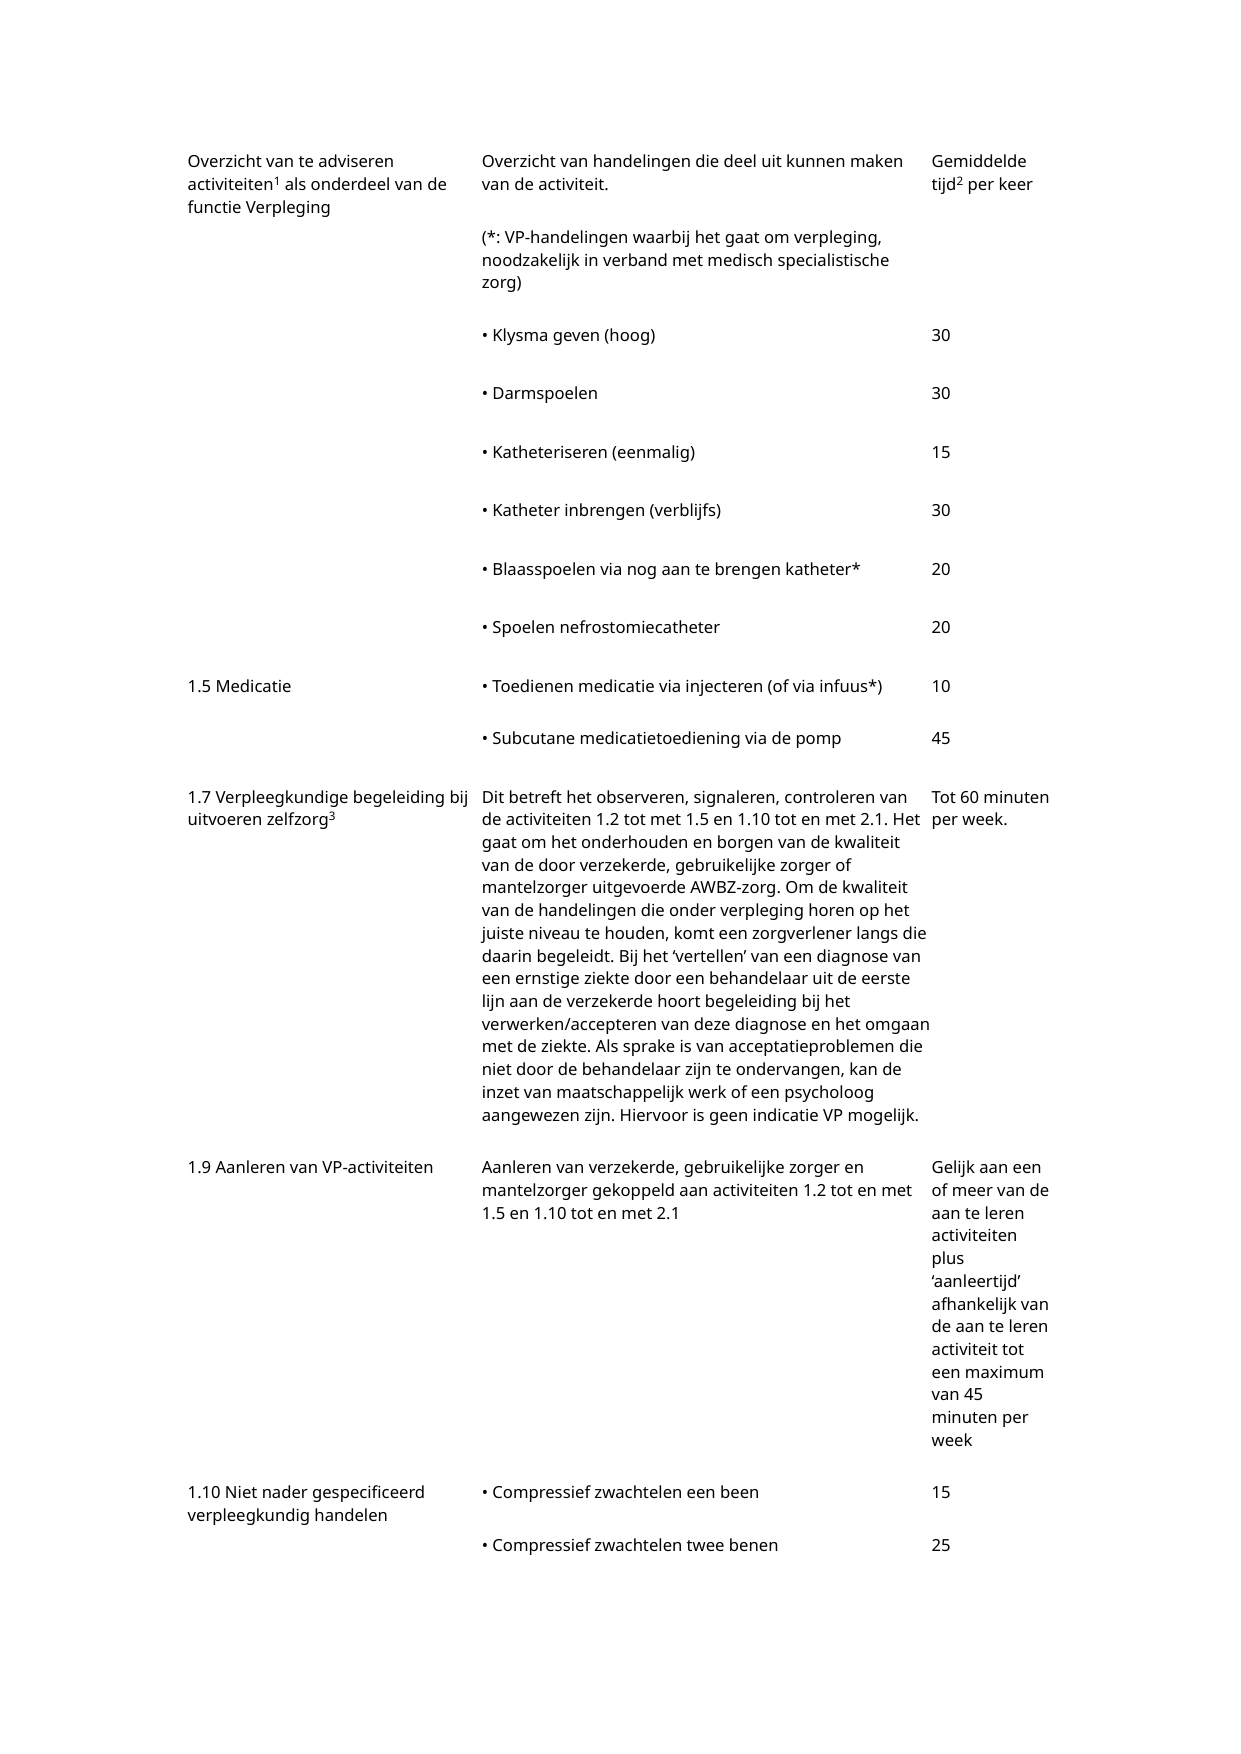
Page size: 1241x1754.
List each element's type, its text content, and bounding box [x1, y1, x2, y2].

table_cell 45 [931, 727, 1053, 785]
table_cell [188, 499, 482, 557]
table_cell 1.5 Medicatie [188, 674, 482, 727]
table_cell [188, 382, 482, 440]
table_cell 30 [931, 324, 1053, 382]
table_cell • Katheter inbrengen (verblijfs) [482, 499, 931, 557]
table_cell • Compressief zwachtelen twee benen [482, 1534, 931, 1587]
table_cell [188, 727, 482, 785]
table_cell 30 [931, 499, 1053, 557]
table_cell 15 [931, 440, 1053, 499]
table_header Overzicht van te adviseren activiteiten1 als onderdeel van de functie Verpleging [188, 150, 482, 323]
table_cell • Compressief zwachtelen een been [482, 1481, 931, 1534]
table_cell • Klysma geven (hoog) [482, 324, 931, 382]
table_cell 25 [931, 1534, 1053, 1587]
table_cell [188, 324, 482, 382]
table_cell 20 [931, 557, 1053, 616]
table_cell Dit betreft het observeren, signaleren, controleren van de activiteiten 1.2 tot met 1.5 en 1.10 tot en met 2.1. Het gaat om het onderhouden en borgen van de kwaliteit van de door verzekerde, gebruikelijke zorger of mantelzorger uitgevoerde AWBZ-zorg. Om de kwaliteit van de handelingen die onder verpleging horen op het juiste niveau te houden, komt een zorgverlener langs die daarin begeleidt. Bij het ‘vertellen’ van een diagnose van een ernstige ziekte door een behandelaar uit de eerste lijn aan de verzekerde hoort begeleiding bij het verwerken/accepteren van deze diagnose en het omgaan met de ziekte. Als sprake is van acceptatieproblemen die niet door de behandelaar zijn te ondervangen, kan de inzet van maatschappelijk werk of een psycholoog aangewezen zijn. Hiervoor is geen indicatie VP mogelijk. [482, 785, 931, 1156]
table_cell Tot 60 minuten per week. [931, 785, 1053, 1156]
table_cell • Darmspoelen [482, 382, 931, 440]
table_header Overzicht van handelingen die deel uit kunnen maken van de activiteit. (*: VP-handelingen waarbij het gaat om verpleging, noodzakelijk in verband met medisch specialistische zorg) [482, 150, 931, 323]
table_cell Gelijk aan een of meer van de aan te leren activiteiten plus ‘aanleertijd’ afhankelijk van de aan te leren activiteit tot een maximum van 45 minuten per week [931, 1156, 1053, 1481]
table_cell • Subcutane medicatietoediening via de pomp [482, 727, 931, 785]
table_cell Aanleren van verzekerde, gebruikelijke zorger en mantelzorger gekoppeld aan activiteiten 1.2 tot en met 1.5 en 1.10 tot en met 2.1 [482, 1156, 931, 1481]
table_cell 30 [931, 382, 1053, 440]
table_cell [188, 616, 482, 674]
table_cell [188, 557, 482, 616]
table_cell 1.10 Niet nader gespecificeerd verpleegkundig handelen [188, 1481, 482, 1587]
table_cell • Spoelen nefrostomiecatheter [482, 616, 931, 674]
table_cell 15 [931, 1481, 1053, 1534]
table_cell 10 [931, 674, 1053, 727]
table_cell 1.7 Verpleegkundige begeleiding bij uitvoeren zelfzorg3 [188, 785, 482, 1156]
table_cell • Blaasspoelen via nog aan te brengen katheter* [482, 557, 931, 616]
table_cell • Toedienen medicatie via injecteren (of via infuus*) [482, 674, 931, 727]
table_cell 20 [931, 616, 1053, 674]
table_cell [188, 440, 482, 499]
table_header Gemiddelde tijd2 per keer [931, 150, 1053, 323]
table_cell 1.9 Aanleren van VP-activiteiten [188, 1156, 482, 1481]
table_cell • Katheteriseren (eenmalig) [482, 440, 931, 499]
